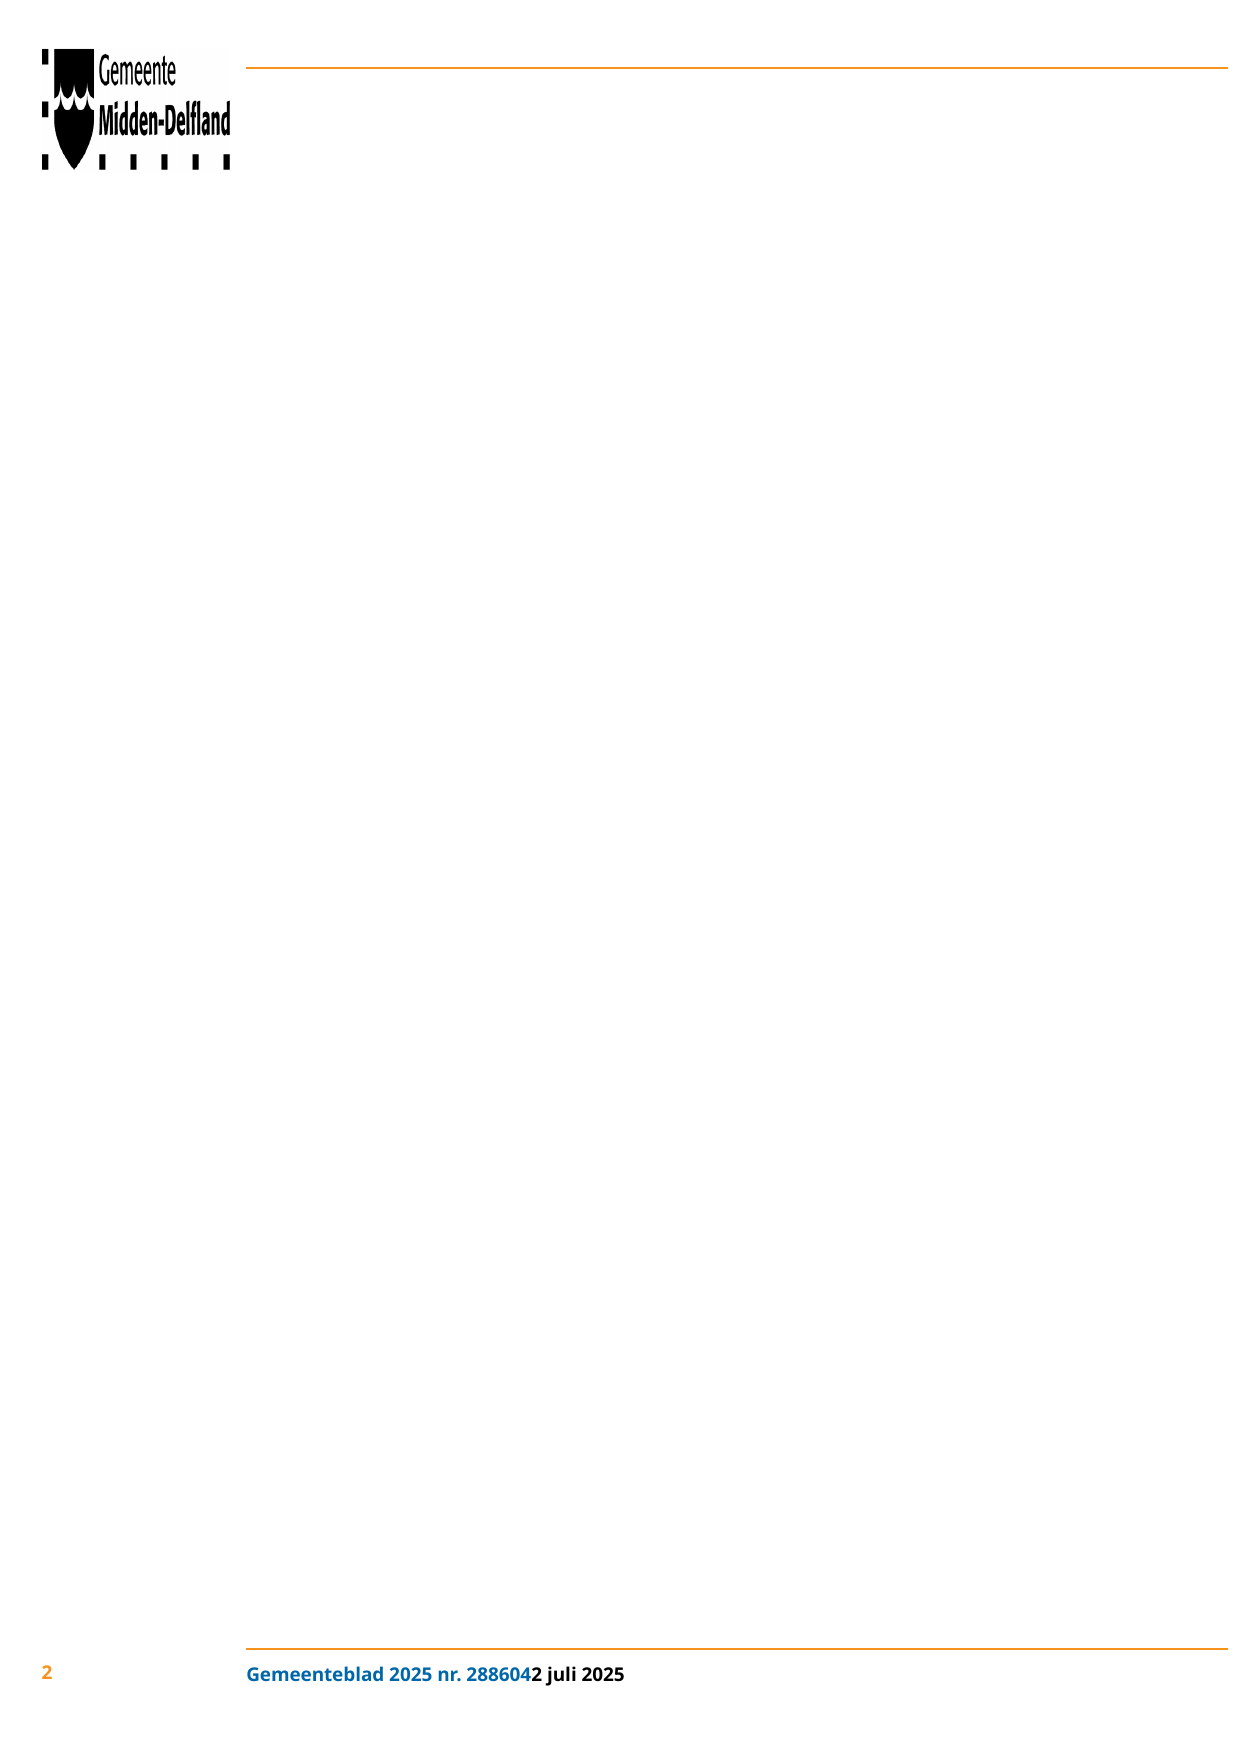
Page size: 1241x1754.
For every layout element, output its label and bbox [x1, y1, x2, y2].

picture [41, 47, 231, 172]
